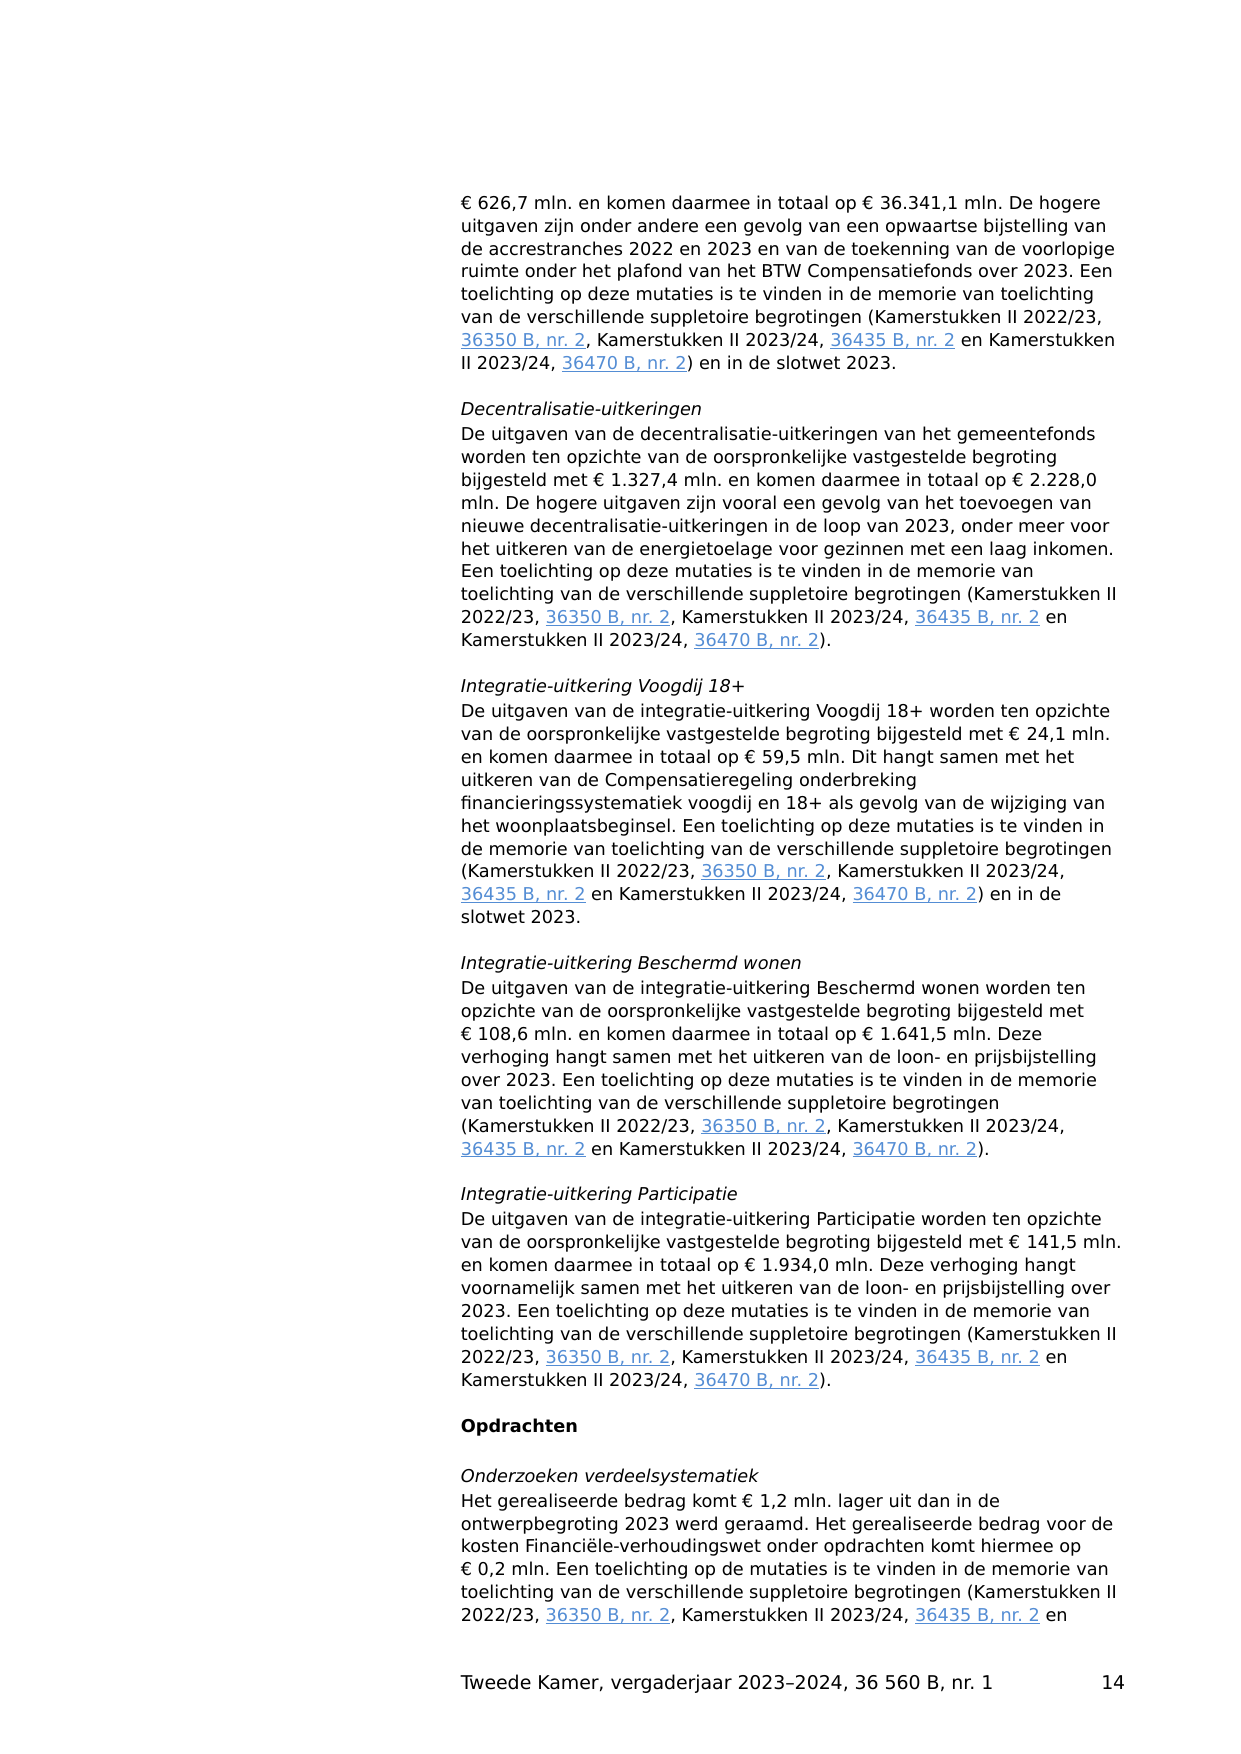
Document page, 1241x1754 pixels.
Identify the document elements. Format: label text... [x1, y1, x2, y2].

text De uitgaven van de decentralisatie-uitkeringen van het gemeentefonds worden ten opzichte van de oorspronkelijke vastgestelde begroting bijgesteld met € 1.327,4 mln. en komen daarmee in totaal op € 2.228,0 mln. De hogere uitgaven zijn vooral een gevolg van het toevoegen van nieuwe decentralisatie-uitkeringen in de loop van 2023, onder meer voor het uitkeren van de energietoelage voor gezinnen met een laag inkomen. Een toelichting op deze mutaties is te vinden in de memorie van toelichting van de verschillende suppletoire begrotingen (Kamerstukken II 2022/23, 36350 B, nr. 2, Kamerstukken II 2023/24, 36435 B, nr. 2 en Kamerstukken II 2023/24, 36470 B, nr. 2). [461, 422, 1125, 651]
text Integratie-uitkering Voogdij 18+ [461, 674, 1125, 697]
text Onderzoeken verdeelsystematiek [461, 1464, 1125, 1487]
text De uitgaven van de integratie-uitkering Beschermd wonen worden ten opzichte van de oorspronkelijke vastgestelde begroting bijgesteld met € 108,6 mln. en komen daarmee in totaal op € 1.641,5 mln. Deze verhoging hangt samen met het uitkeren van de loon- en prijsbijstelling over 2023. Een toelichting op deze mutaties is te vinden in de memorie van toelichting van de verschillende suppletoire begrotingen (Kamerstukken II 2022/23, 36350 B, nr. 2, Kamerstukken II 2023/24, 36435 B, nr. 2 en Kamerstukken II 2023/24, 36470 B, nr. 2). [461, 976, 1125, 1159]
text Het gerealiseerde bedrag komt € 1,2 mln. lager uit dan in de ontwerpbegroting 2023 werd geraamd. Het gerealiseerde bedrag voor de kosten Financiële-verhoudingswet onder opdrachten komt hiermee op € 0,2 mln. Een toelichting op de mutaties is te vinden in de memorie van toelichting van de verschillende suppletoire begrotingen (Kamerstukken II 2022/23, 36350 B, nr. 2, Kamerstukken II 2023/24, 36435 B, nr. 2 en [461, 1489, 1125, 1626]
text De uitgaven van de integratie-uitkering Participatie worden ten opzichte van de oorspronkelijke vastgestelde begroting bijgesteld met € 141,5 mln. en komen daarmee in totaal op € 1.934,0 mln. Deze verhoging hangt voornamelijk samen met het uitkeren van de loon- en prijsbijstelling over 2023. Een toelichting op deze mutaties is te vinden in de memorie van toelichting van de verschillende suppletoire begrotingen (Kamerstukken II 2022/23, 36350 B, nr. 2, Kamerstukken II 2023/24, 36435 B, nr. 2 en Kamerstukken II 2023/24, 36470 B, nr. 2). [461, 1207, 1125, 1391]
text Decentralisatie-uitkeringen [461, 397, 1125, 420]
text Integratie-uitkering Participatie [461, 1182, 1125, 1205]
text De uitgaven van de integratie-uitkering Voogdij 18+ worden ten opzichte van de oorspronkelijke vastgestelde begroting bijgesteld met € 24,1 mln. en komen daarmee in totaal op € 59,5 mln. Dit hangt samen met het uitkeren van de Compensatieregeling onderbreking financieringssystematiek voogdij en 18+ als gevolg van de wijziging van het woonplaatsbeginsel. Een toelichting op deze mutaties is te vinden in de memorie van toelichting van de verschillende suppletoire begrotingen (Kamerstukken II 2022/23, 36350 B, nr. 2, Kamerstukken II 2023/24, 36435 B, nr. 2 en Kamerstukken II 2023/24, 36470 B, nr. 2) en in de slotwet 2023. [461, 699, 1125, 928]
text Integratie-uitkering Beschermd wonen [461, 951, 1125, 974]
text € 626,7 mln. en komen daarmee in totaal op € 36.341,1 mln. De hogere uitgaven zijn onder andere een gevolg van een opwaartse bijstelling van de accrestranches 2022 en 2023 en van de toekenning van de voorlopige ruimte onder het plafond van het BTW Compensatiefonds over 2023. Een toelichting op deze mutaties is te vinden in de memorie van toelichting van de verschillende suppletoire begrotingen (Kamerstukken II 2022/23, 36350 B, nr. 2, Kamerstukken II 2023/24, 36435 B, nr. 2 en Kamerstukken II 2023/24, 36470 B, nr. 2) en in de slotwet 2023. [461, 191, 1125, 374]
text Opdrachten [461, 1414, 1125, 1437]
